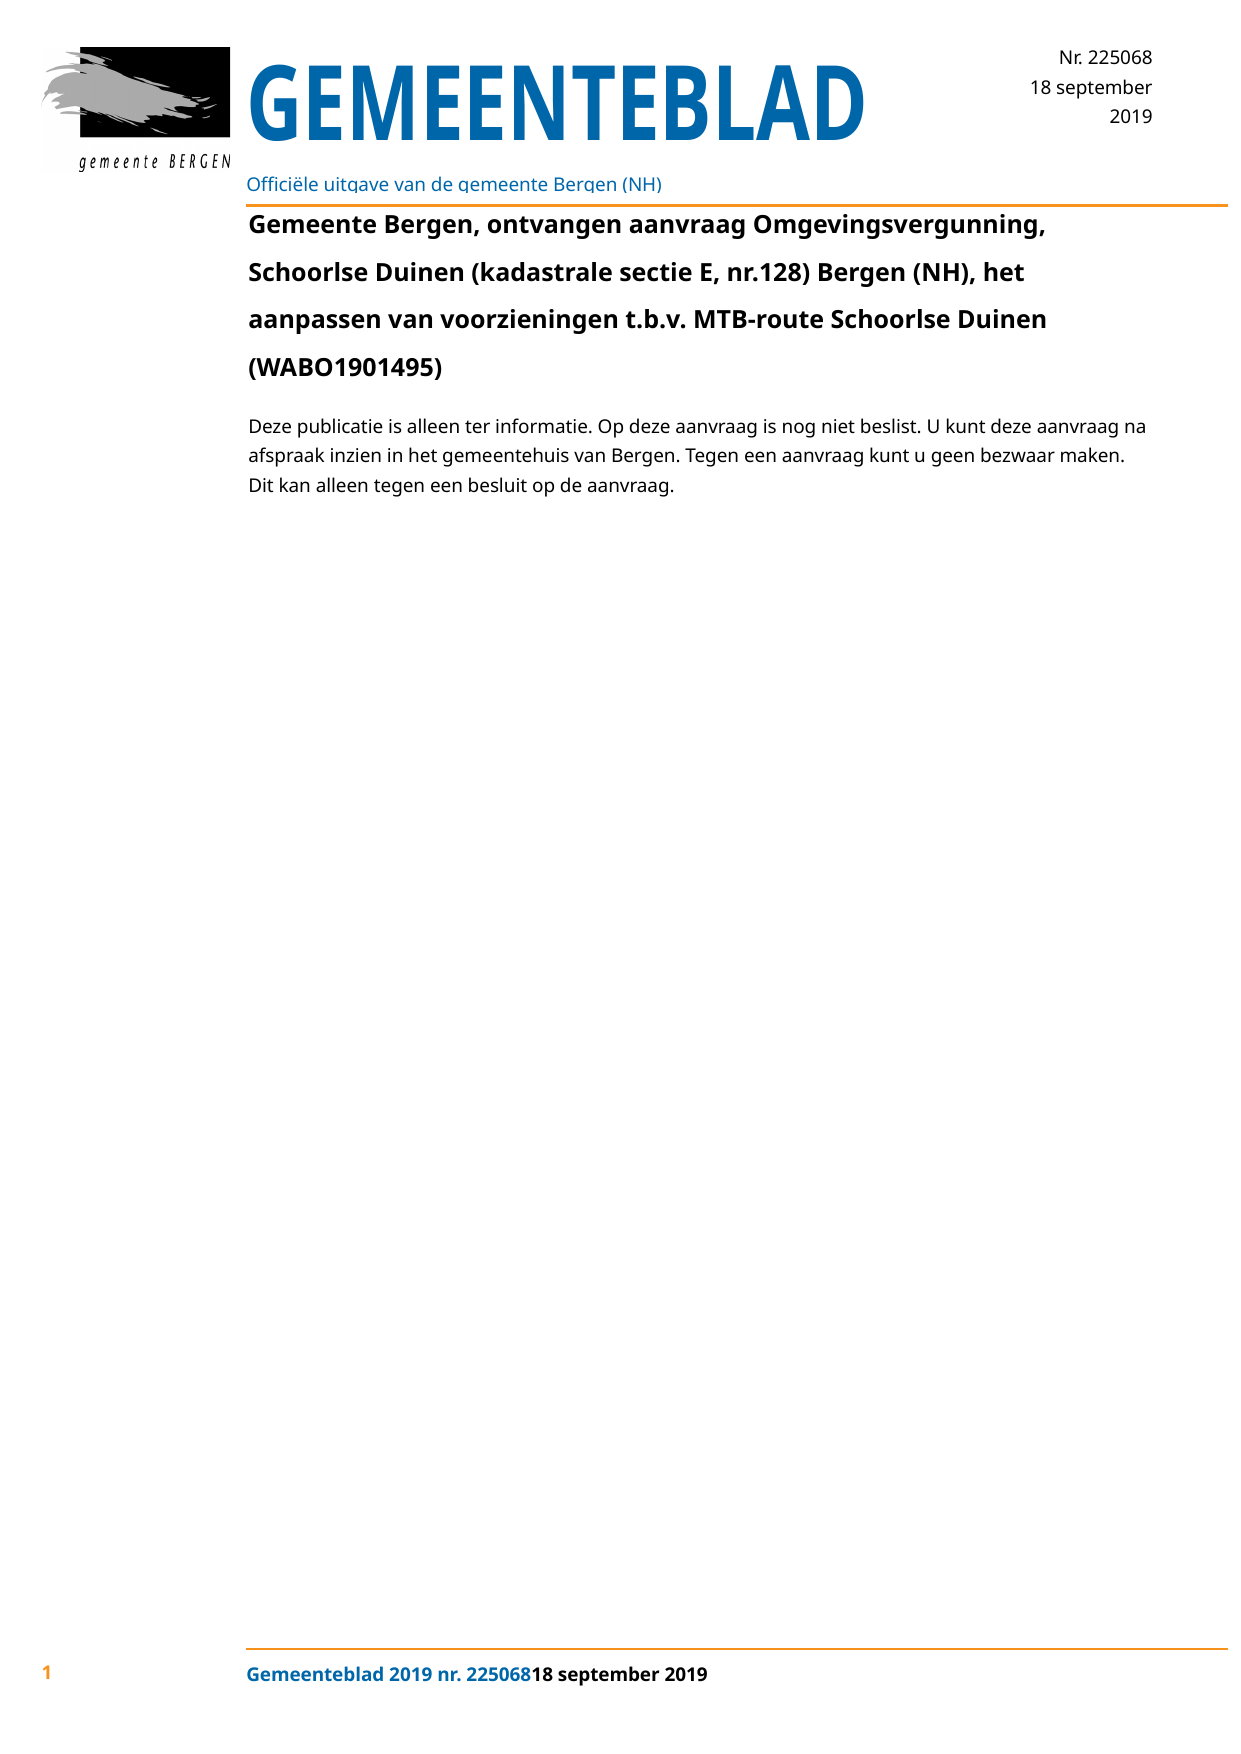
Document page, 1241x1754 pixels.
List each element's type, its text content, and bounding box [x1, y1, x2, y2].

text Deze publicatie is alleen ter informatie. Op deze aanvraag is nog niet beslist. U kunt deze aanvraag na afspraak inzien in het gemeentehuis van Bergen. Tegen een aanvraag kunt u geen bezwaar maken. Dit kan alleen tegen een besluit op de aanvraag. [248, 413, 1152, 498]
text Gemeente Bergen, ontvangen aanvraag Omgevingsvergunning, Schoorlse Duinen (kadastrale sectie E, nr.128) Bergen (NH), het aanpassen van voorzieningen t.b.v. MTB-route Schoorlse Duinen (WABO1901495) [248, 207, 1152, 384]
picture [41, 47, 231, 172]
